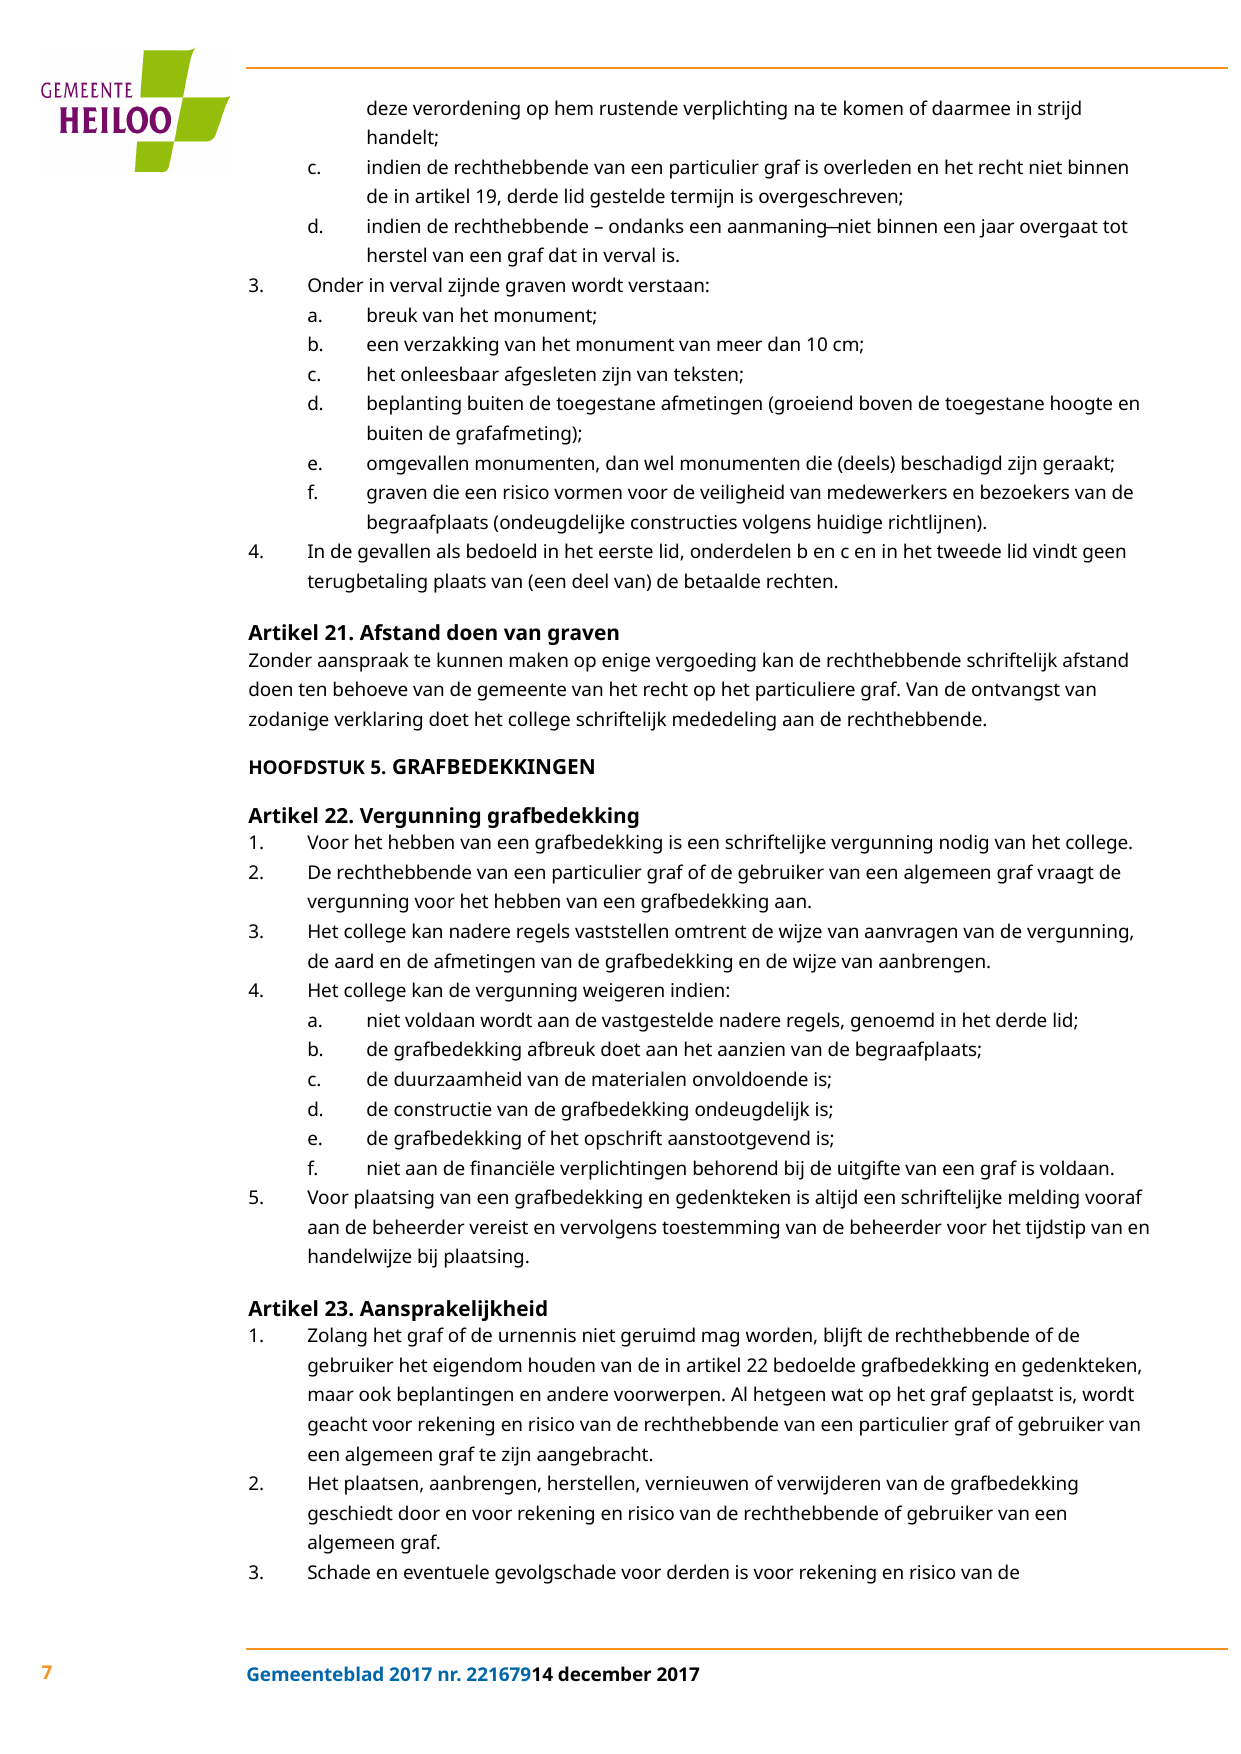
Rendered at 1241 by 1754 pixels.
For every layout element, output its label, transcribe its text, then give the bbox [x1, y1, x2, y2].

list de grafbedekking of het opschrift aanstootgevend is; [307, 1125, 1152, 1151]
list indien de rechthebbende – ondanks een aanmaning ̶ niet binnen een jaar overgaat tot herstel van een graf dat in verval is. [307, 213, 1152, 268]
list indien de rechthebbende van een particulier graf is overleden en het recht niet binnen de in artikel 19, derde lid gestelde termijn is overgeschreven; [307, 154, 1152, 209]
list Het plaatsen, aanbrengen, herstellen, vernieuwen of verwijderen van de grafbedekking geschiedt door en voor rekening en risico van de rechthebbende of gebruiker van een algemeen graf. [248, 1470, 1152, 1555]
list niet aan de financiële verplichtingen behorend bij de uitgifte van een graf is voldaan. [307, 1155, 1152, 1181]
list de duurzaamheid van de materialen onvoldoende is; [307, 1066, 1152, 1092]
list een verzakking van het monument van meer dan 10 cm; [307, 331, 1152, 357]
text Zonder aanspraak te kunnen maken op enige vergoeding kan de rechthebbende schriftelijk afstand doen ten behoeve van de gemeente van het recht op het particuliere graf. Van de ontvangst van zodanige verklaring doet het college schriftelijk mededeling aan de rechthebbende. [248, 647, 1152, 732]
list graven die een risico vormen voor de veiligheid van medewerkers en bezoekers van de begraafplaats (ondeugdelijke constructies volgens huidige richtlijnen). [307, 479, 1152, 535]
text Artikel 21. Afstand doen van graven [248, 618, 1152, 647]
list Het college kan de vergunning weigeren indien: [248, 977, 1152, 1003]
list Het college kan nadere regels vaststellen omtrent de wijze van aanvragen van de vergunning, de aard en de afmetingen van de grafbedekking en de wijze van aanbrengen. [248, 918, 1152, 973]
list Voor plaatsing van een grafbedekking en gedenkteken is altijd een schriftelijke melding vooraf aan de beheerder vereist en vervolgens toestemming van de beheerder voor het tijdstip van en handelwijze bij plaatsing. [248, 1184, 1152, 1269]
list Zolang het graf of de urnennis niet geruimd mag worden, blijft de rechthebbende of de gebruiker het eigendom houden van de in artikel 22 bedoelde grafbedekking en gedenkteken, maar ook beplantingen en andere voorwerpen. Al hetgeen wat op het graf geplaatst is, wordt geacht voor rekening en risico van de rechthebbende van een particulier graf of gebruiker van een algemeen graf te zijn aangebracht. [248, 1322, 1152, 1467]
list Voor het hebben van een grafbedekking is een schriftelijke vergunning nodig van het college. [248, 829, 1152, 855]
list omgevallen monumenten, dan wel monumenten die (deels) beschadigd zijn geraakt; [307, 450, 1152, 476]
list In de gevallen als bedoeld in het eerste lid, onderdelen b en c en in het tweede lid vindt geen terugbetaling plaats van (een deel van) de betaalde rechten. [248, 538, 1152, 594]
text Artikel 23. Aansprakelijkheid [248, 1294, 1152, 1322]
list deze verordening op hem rustende verplichting na te komen of daarmee in strijd handelt; [307, 95, 1152, 150]
list de grafbedekking afbreuk doet aan het aanzien van de begraafplaats; [307, 1037, 1152, 1062]
list het onleesbaar afgesleten zijn van teksten; [307, 361, 1152, 387]
list De rechthebbende van een particulier graf of de gebruiker van een algemeen graf vraagt de vergunning voor het hebben van een grafbedekking aan. [248, 859, 1152, 914]
picture [41, 47, 231, 172]
list de constructie van de grafbedekking ondeugdelijk is; [307, 1096, 1152, 1121]
list breuk van het monument; [307, 302, 1152, 328]
list Onder in verval zijnde graven wordt verstaan: [248, 272, 1152, 298]
list Schade en eventuele gevolgschade voor derden is voor rekening en risico van de [248, 1559, 1152, 1585]
text Artikel 22. Vergunning grafbedekking [248, 801, 1152, 829]
text HOOFDSTUK 5. GRAFBEDEKKINGEN [248, 752, 1152, 780]
list niet voldaan wordt aan de vastgestelde nadere regels, genoemd in het derde lid; [307, 1007, 1152, 1033]
list beplanting buiten de toegestane afmetingen (groeiend boven de toegestane hoogte en buiten de grafafmeting); [307, 391, 1152, 446]
